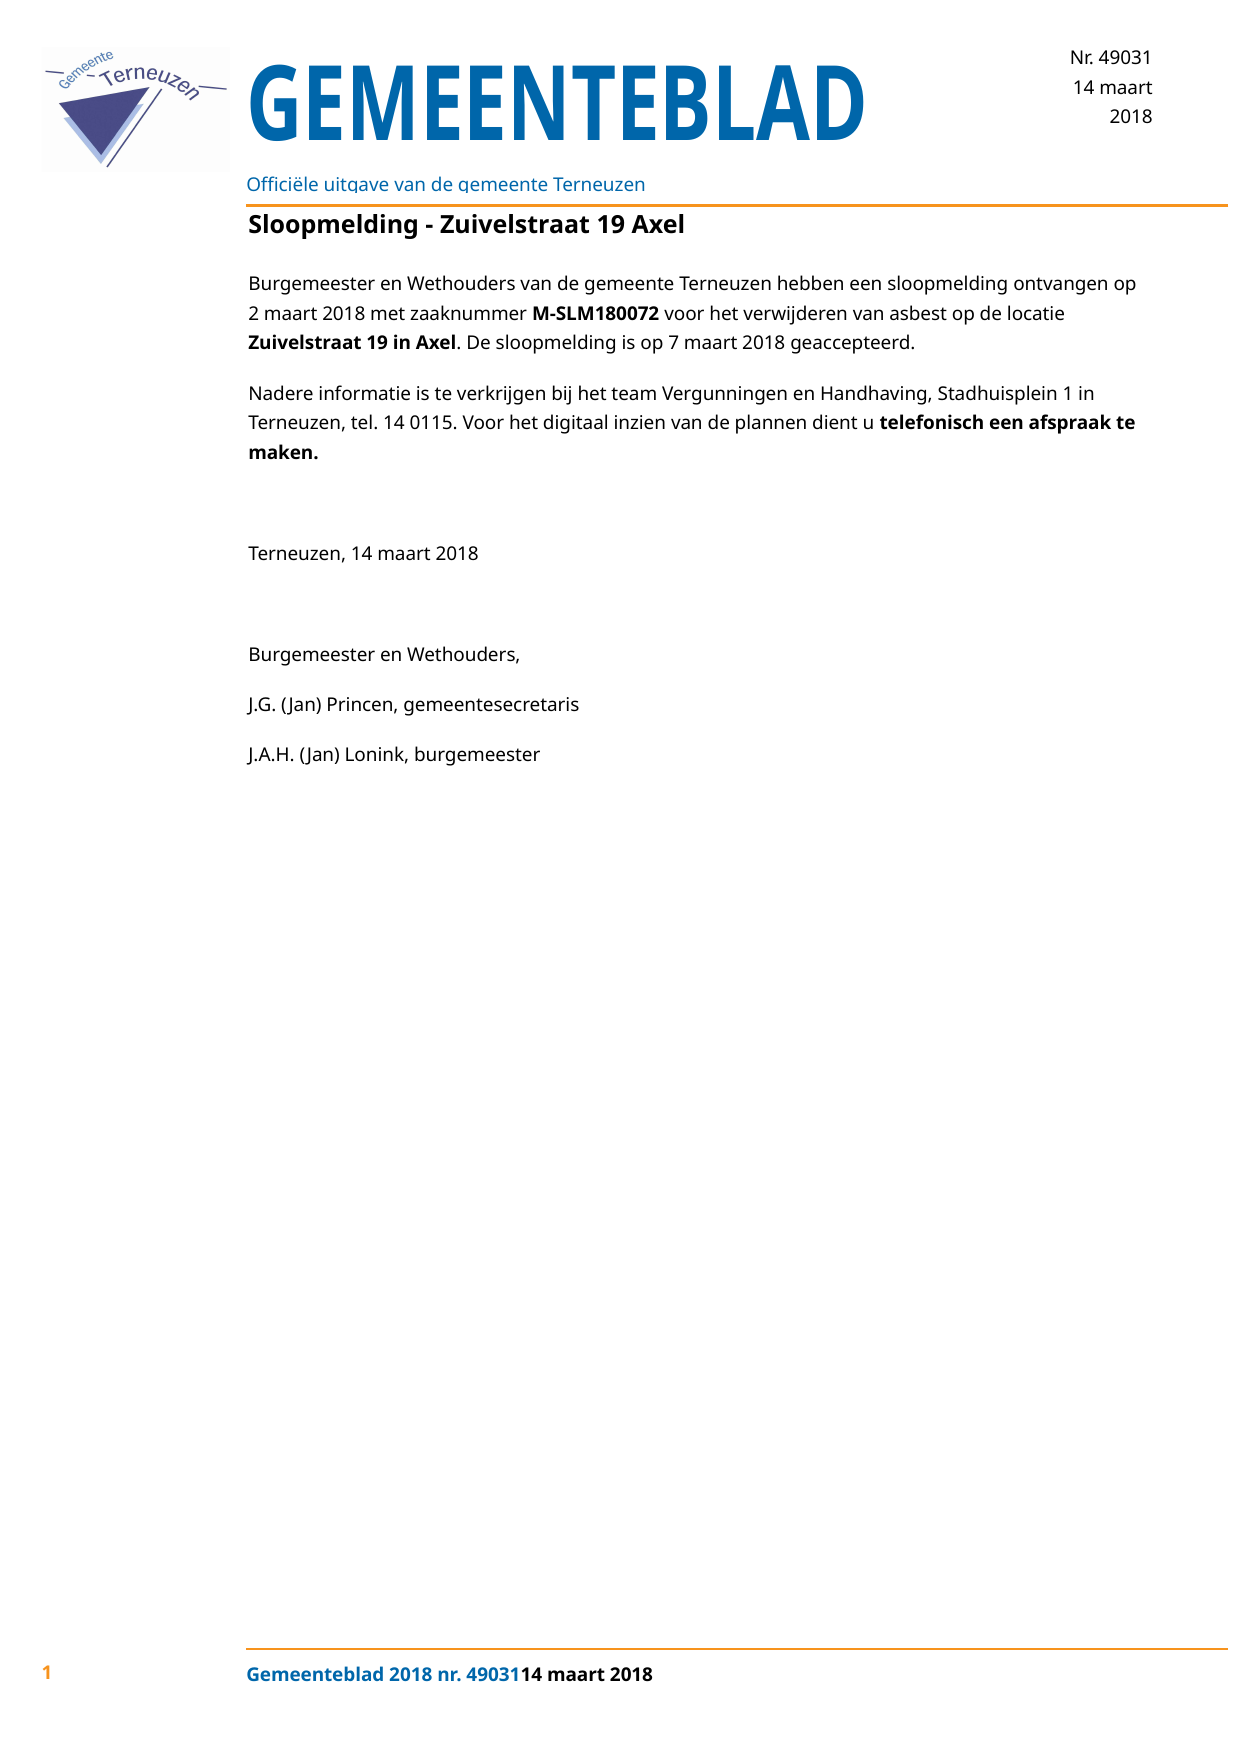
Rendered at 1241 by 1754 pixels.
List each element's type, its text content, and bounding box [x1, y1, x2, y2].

text Burgemeester en Wethouders van de gemeente Terneuzen hebben een sloopmelding ontvangen op 2 maart 2018 met zaaknummer M-SLM180072 voor het verwijderen van asbest op de locatie Zuivelstraat 19 in Axel. De sloopmelding is op 7 maart 2018 geaccepteerd. [248, 270, 1152, 355]
text J.G. (Jan) Princen, gemeentesecretaris [248, 691, 1152, 717]
text Sloopmelding - Zuivelstraat 19 Axel [248, 207, 1152, 241]
text J.A.H. (Jan) Lonink, burgemeester [248, 742, 1152, 767]
picture [41, 47, 231, 172]
text Burgemeester en Wethouders, [248, 641, 1152, 666]
text Nadere informatie is te verkrijgen bij het team Vergunningen en Handhaving, Stadhuisplein 1 in Terneuzen, tel. 14 0115. Voor het digitaal inzien van de plannen dient u telefonisch een afspraak te maken. [248, 380, 1152, 465]
text Terneuzen, 14 maart 2018 [248, 540, 1152, 566]
